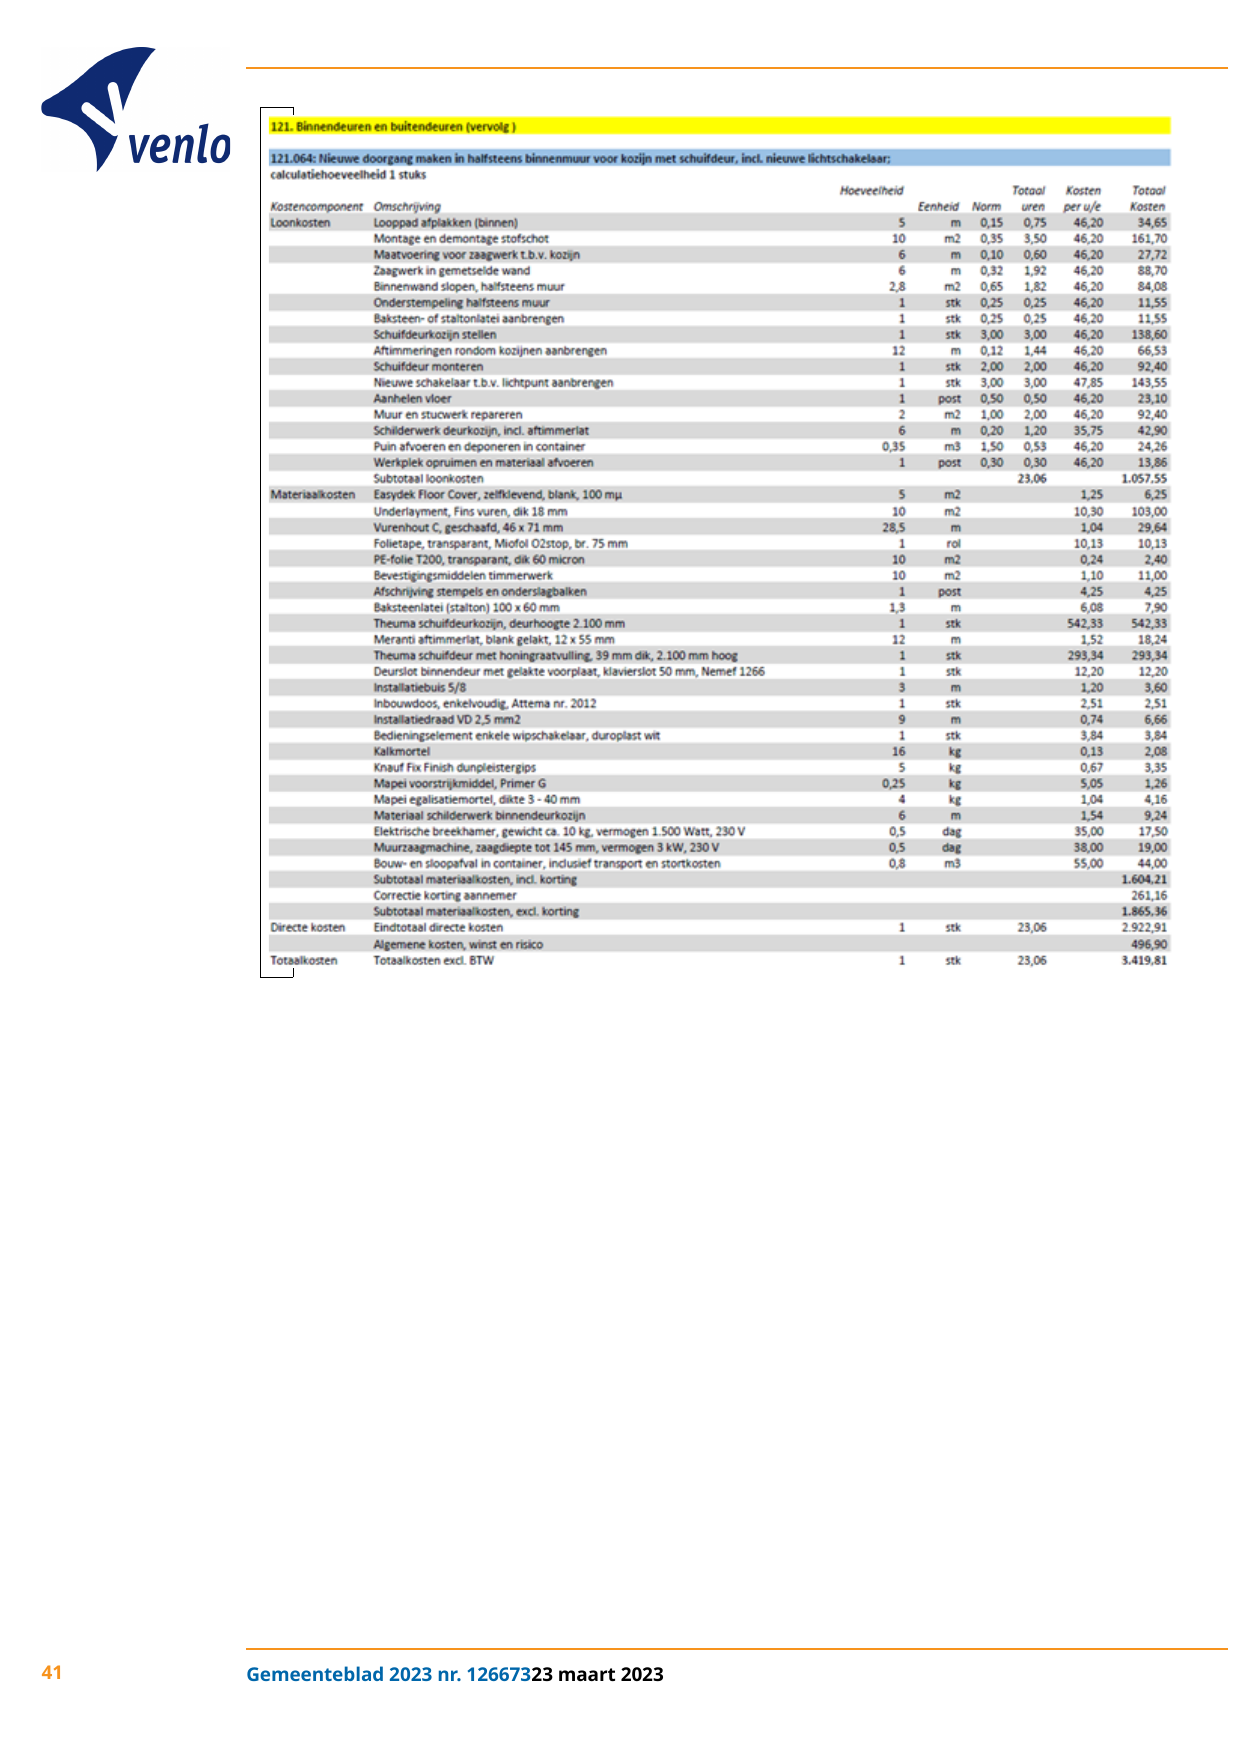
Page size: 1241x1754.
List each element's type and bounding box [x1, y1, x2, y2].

picture [268, 115, 1173, 968]
picture [41, 47, 231, 172]
